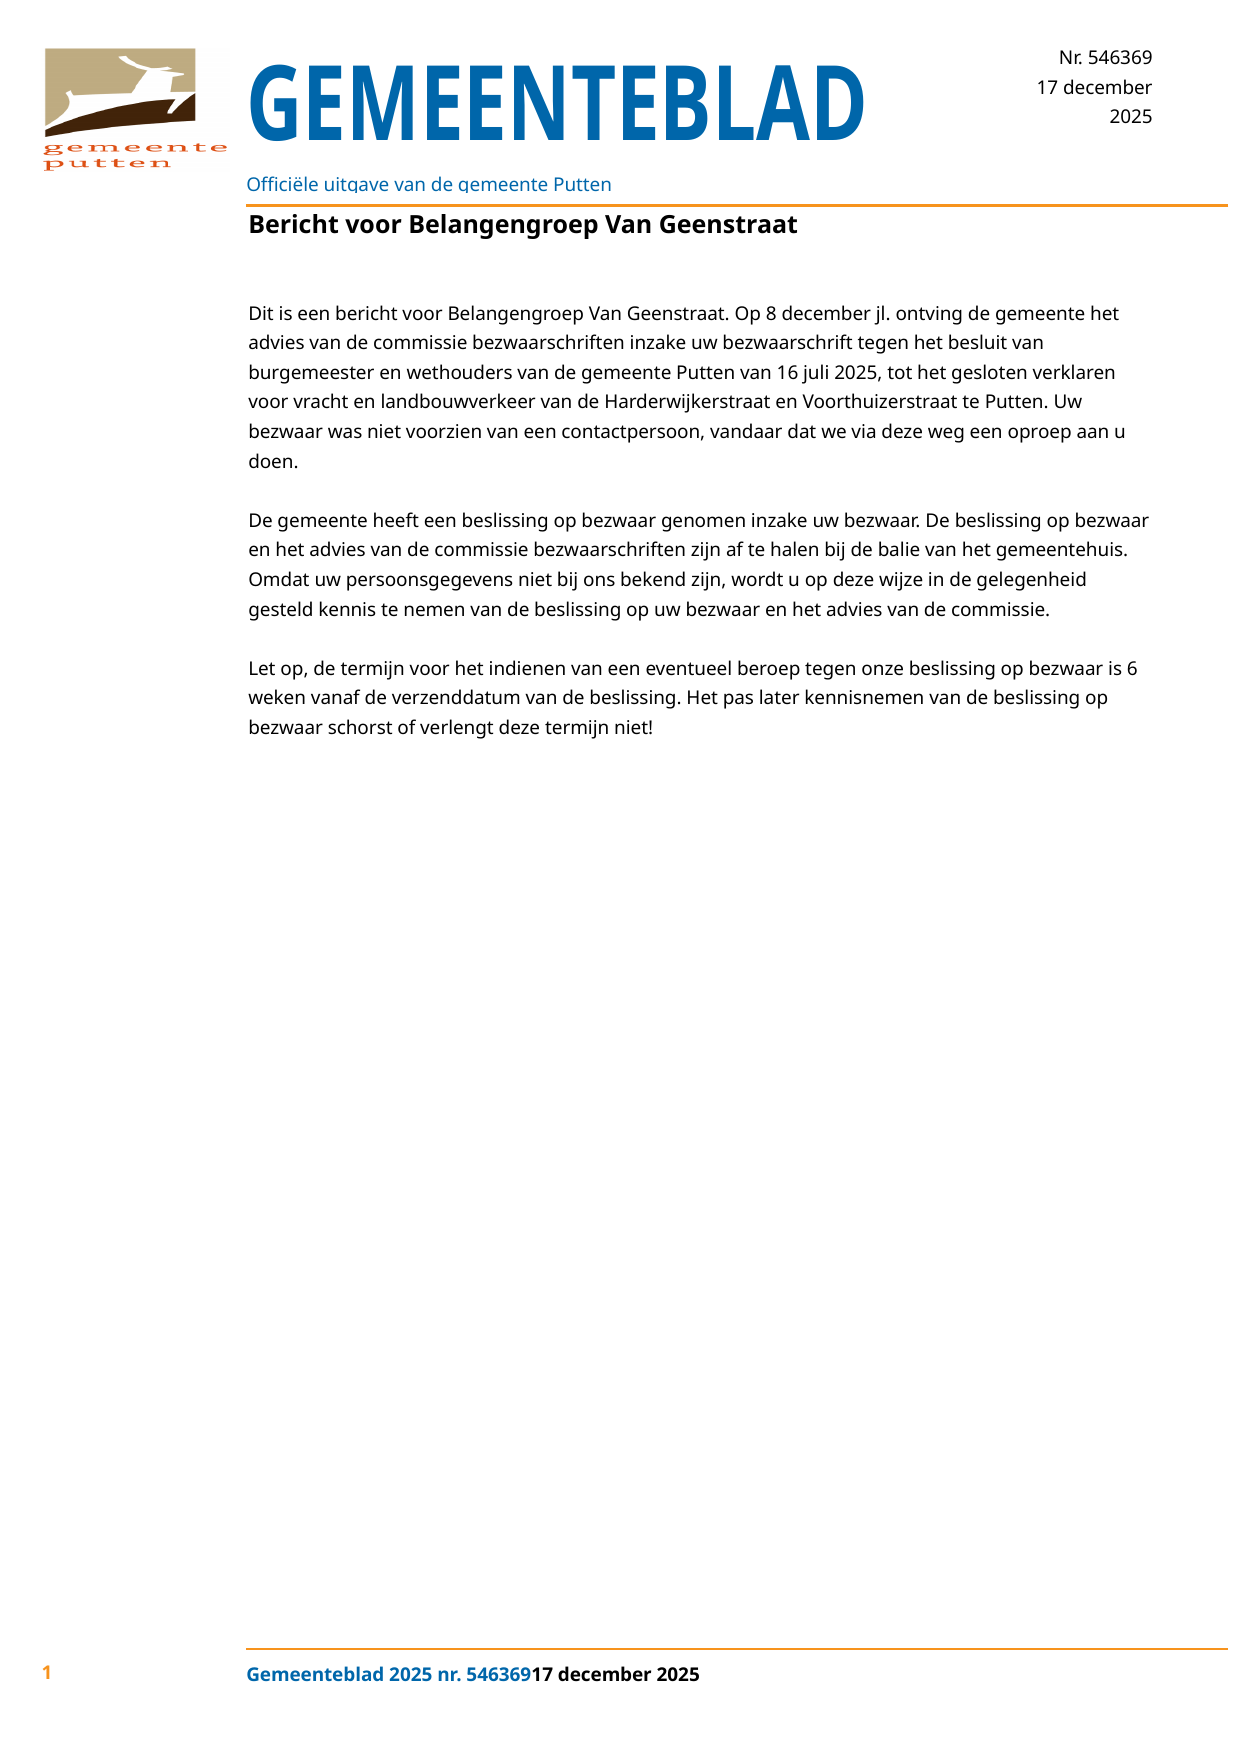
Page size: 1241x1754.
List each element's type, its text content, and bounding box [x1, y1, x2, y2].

text Dit is een bericht voor Belangengroep Van Geenstraat. Op 8 december jl. ontving de gemeente het advies van de commissie bezwaarschriften inzake uw bezwaarschrift tegen het besluit van burgemeester en wethouders van de gemeente Putten van 16 juli 2025, tot het gesloten verklaren voor vracht en landbouwverkeer van de Harderwijkerstraat en Voorthuizerstraat te Putten. Uw bezwaar was niet voorzien van een contactpersoon, vandaar dat we via deze weg een oproep aan u doen. [248, 300, 1152, 473]
text Bericht voor Belangengroep Van Geenstraat [248, 207, 1152, 241]
text Let op, de termijn voor het indienen van een eventueel beroep tegen onze beslissing op bezwaar is 6 weken vanaf de verzenddatum van de beslissing. Het pas later kennisnemen van de beslissing op bezwaar schorst of verlengt deze termijn niet! [248, 655, 1152, 740]
picture [41, 47, 231, 172]
text De gemeente heeft een beslissing op bezwaar genomen inzake uw bezwaar. De beslissing op bezwaar en het advies van de commissie bezwaarschriften zijn af te halen bij de balie van het gemeentehuis. [248, 507, 1152, 562]
text Omdat uw persoonsgegevens niet bij ons bekend zijn, wordt u op deze wijze in de gelegenheid gesteld kennis te nemen van de beslissing op uw bezwaar en het advies van de commissie. [248, 566, 1152, 621]
